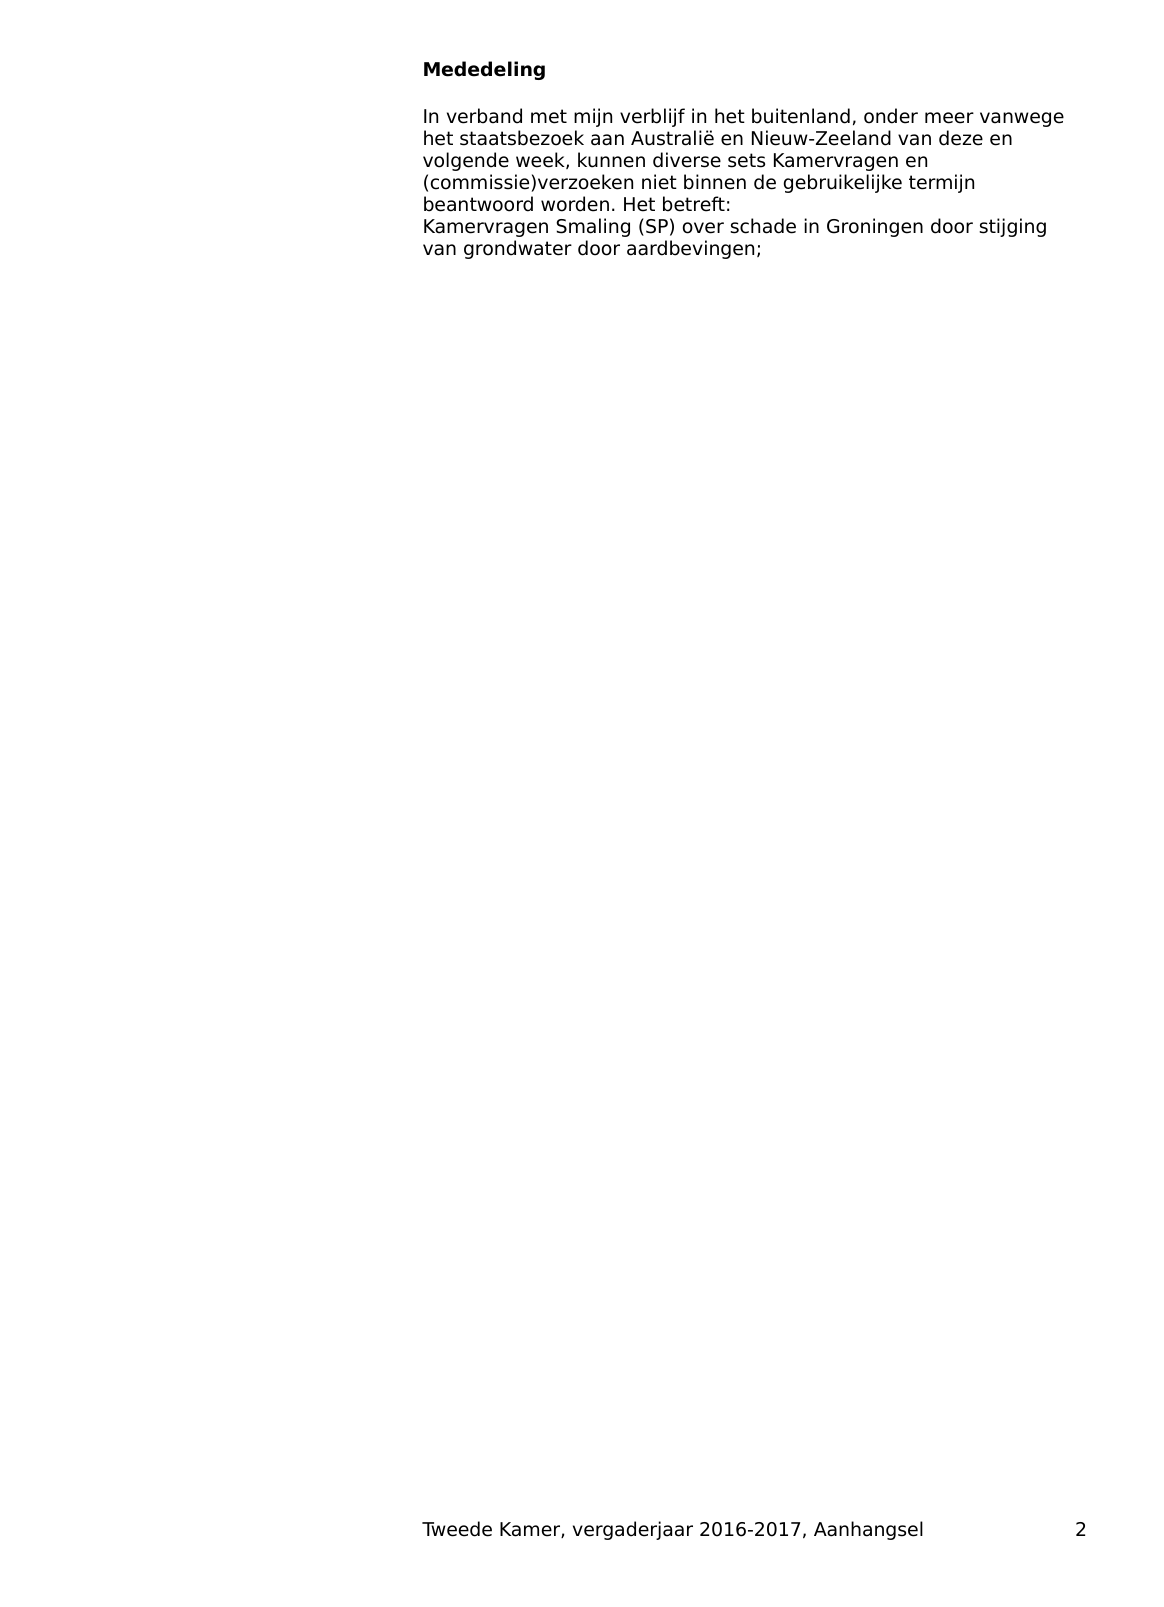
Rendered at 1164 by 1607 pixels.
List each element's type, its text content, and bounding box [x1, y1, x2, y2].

text Kamervragen Smaling (SP) over schade in Groningen door stijging van grondwater door aardbevingen; [422, 216, 1087, 260]
subtitle Mededeling [422, 59, 1087, 81]
text In verband met mijn verblijf in het buitenland, onder meer vanwege het staatsbezoek aan Australië en Nieuw-Zeeland van deze en volgende week, kunnen diverse sets Kamervragen en (commissie)verzoeken niet binnen de gebruikelijke termijn beantwoord worden. Het betreft: [422, 106, 1087, 216]
